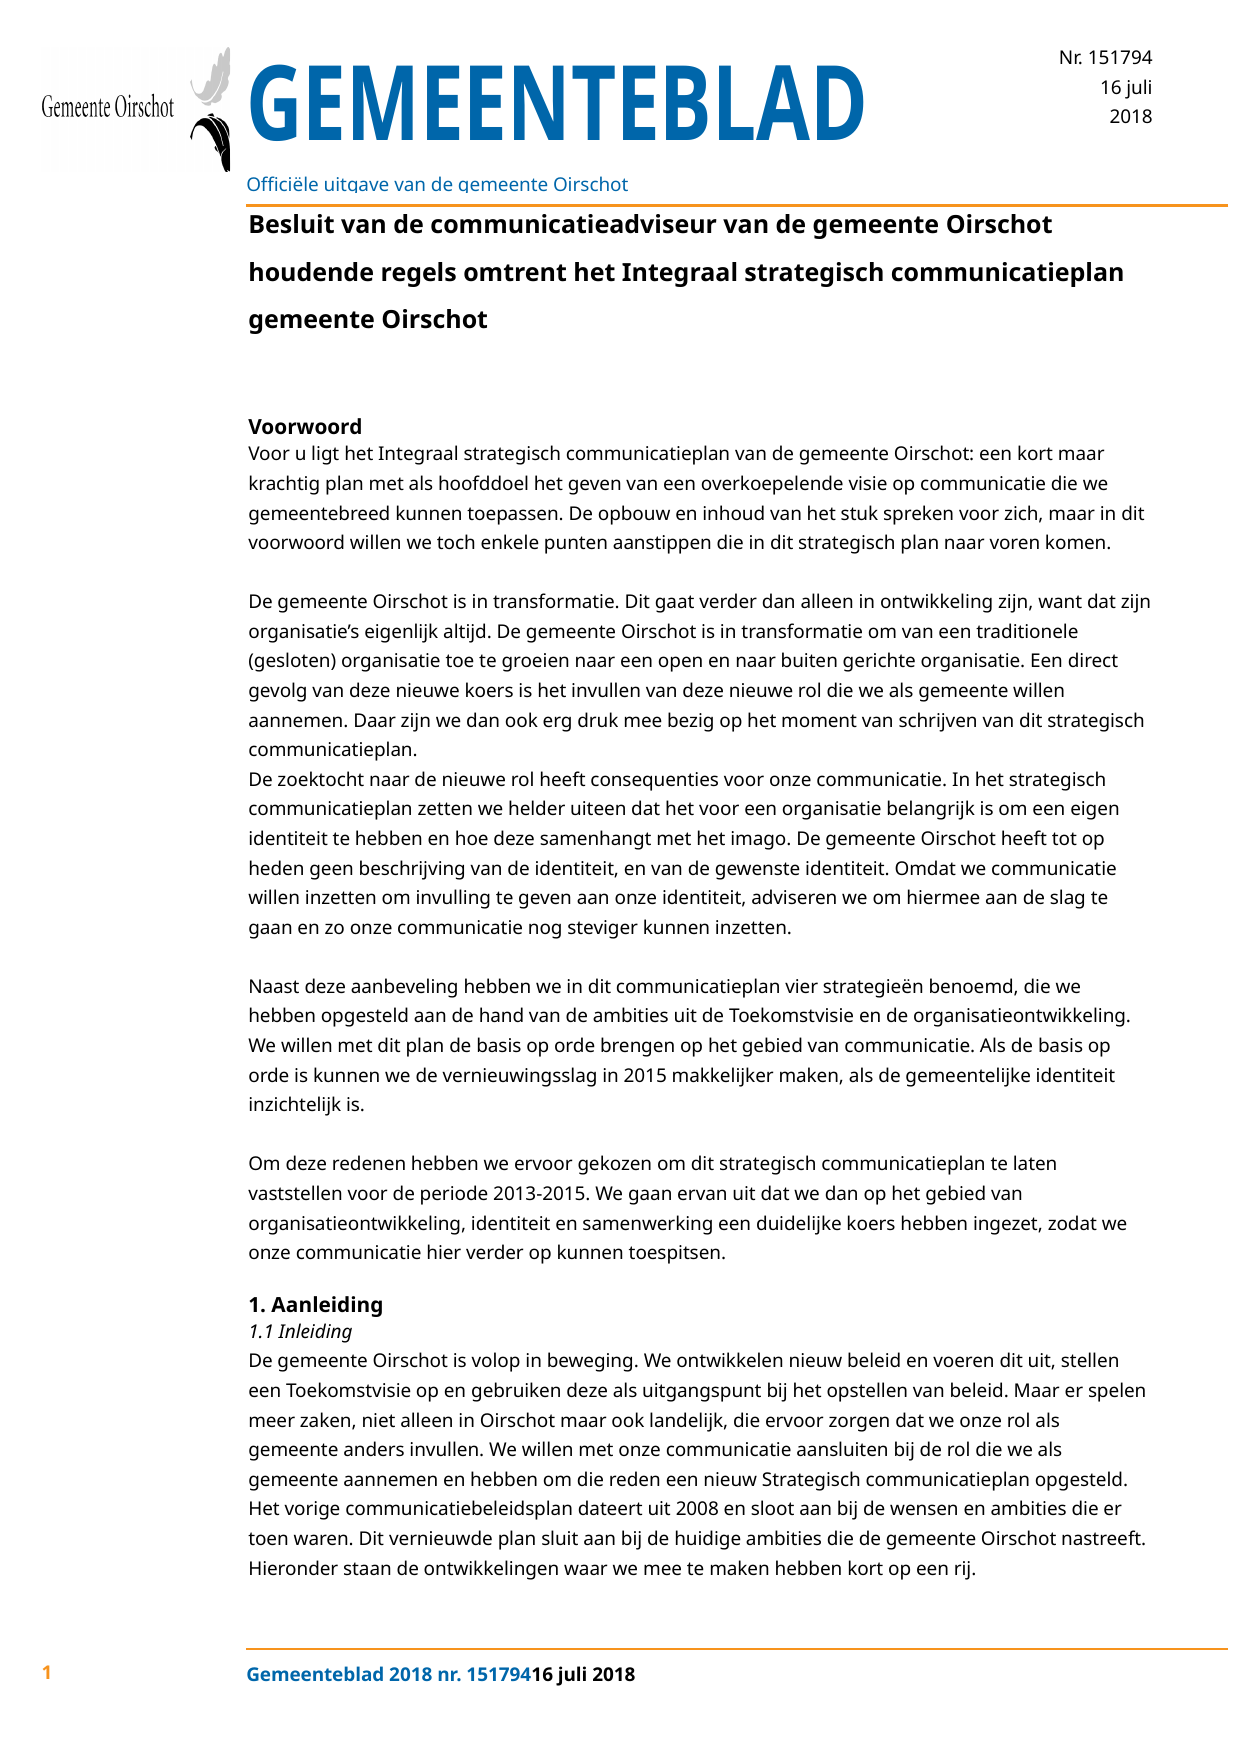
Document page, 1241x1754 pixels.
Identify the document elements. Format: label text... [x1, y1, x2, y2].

text 1.1 Inleiding [248, 1318, 1152, 1344]
picture [41, 47, 231, 172]
text Voorwoord [248, 412, 1152, 441]
text De gemeente Oirschot is in transformatie. Dit gaat verder dan alleen in ontwikkeling zijn, want dat zijn organisatie’s eigenlijk altijd. De gemeente Oirschot is in transformatie om van een traditionele [248, 588, 1152, 644]
text Naast deze aanbeveling hebben we in dit communicatieplan vier strategieën benoemd, die we hebben opgesteld aan de hand van de ambities uit de Toekomstvisie en de organisatieontwikkeling. We willen met dit plan de basis op orde brengen op het gebied van communicatie. Als de basis op orde is kunnen we de vernieuwingsslag in 2015 makkelijker maken, als de gemeentelijke identiteit inzichtelijk is. [248, 973, 1152, 1117]
text De zoektocht naar de nieuwe rol heeft consequenties voor onze communicatie. In het strategisch communicatieplan zetten we helder uiteen dat het voor een organisatie belangrijk is om een eigen identiteit te hebben en hoe deze samenhangt met het imago. De gemeente Oirschot heeft tot op heden geen beschrijving van de identiteit, en van de gewenste identiteit. Omdat we communicatie willen inzetten om invulling te geven aan onze identiteit, adviseren we om hiermee aan de slag te gaan en zo onze communicatie nog steviger kunnen inzetten. [248, 766, 1152, 939]
text Voor u ligt het Integraal strategisch communicatieplan van de gemeente Oirschot: een kort maar krachtig plan met als hoofddoel het geven van een overkoepelende visie op communicatie die we gemeentebreed kunnen toepassen. De opbouw en inhoud van het stuk spreken voor zich, maar in dit voorwoord willen we toch enkele punten aanstippen die in dit strategisch plan naar voren komen. [248, 441, 1152, 555]
text 1. Aanleiding [248, 1290, 1152, 1318]
text (gesloten) organisatie toe te groeien naar een open en naar buiten gerichte organisatie. Een direct gevolg van deze nieuwe koers is het invullen van deze nieuwe rol die we als gemeente willen aannemen. Daar zijn we dan ook erg druk mee bezig op het moment van schrijven van dit strategisch communicatieplan. [248, 648, 1152, 762]
text Om deze redenen hebben we ervoor gekozen om dit strategisch communicatieplan te laten vaststellen voor de periode 2013-2015. We gaan ervan uit dat we dan op het gebied van organisatieontwikkeling, identiteit en samenwerking een duidelijke koers hebben ingezet, zodat we onze communicatie hier verder op kunnen toespitsen. [248, 1151, 1152, 1265]
text De gemeente Oirschot is volop in beweging. We ontwikkelen nieuw beleid en voeren dit uit, stellen een Toekomstvisie op en gebruiken deze als uitgangspunt bij het opstellen van beleid. Maar er spelen meer zaken, niet alleen in Oirschot maar ook landelijk, die ervoor zorgen dat we onze rol als gemeente anders invullen. We willen met onze communicatie aansluiten bij de rol die we als gemeente aannemen en hebben om die reden een nieuw Strategisch communicatieplan opgesteld. Het vorige communicatiebeleidsplan dateert uit 2008 en sloot aan bij de wensen en ambities die er toen waren. Dit vernieuwde plan sluit aan bij de huidige ambities die de gemeente Oirschot nastreeft. Hieronder staan de ontwikkelingen waar we mee te maken hebben kort op een rij. [248, 1348, 1152, 1581]
text Besluit van de communicatieadviseur van de gemeente Oirschot houdende regels omtrent het Integraal strategisch communicatieplan gemeente Oirschot [248, 207, 1152, 336]
